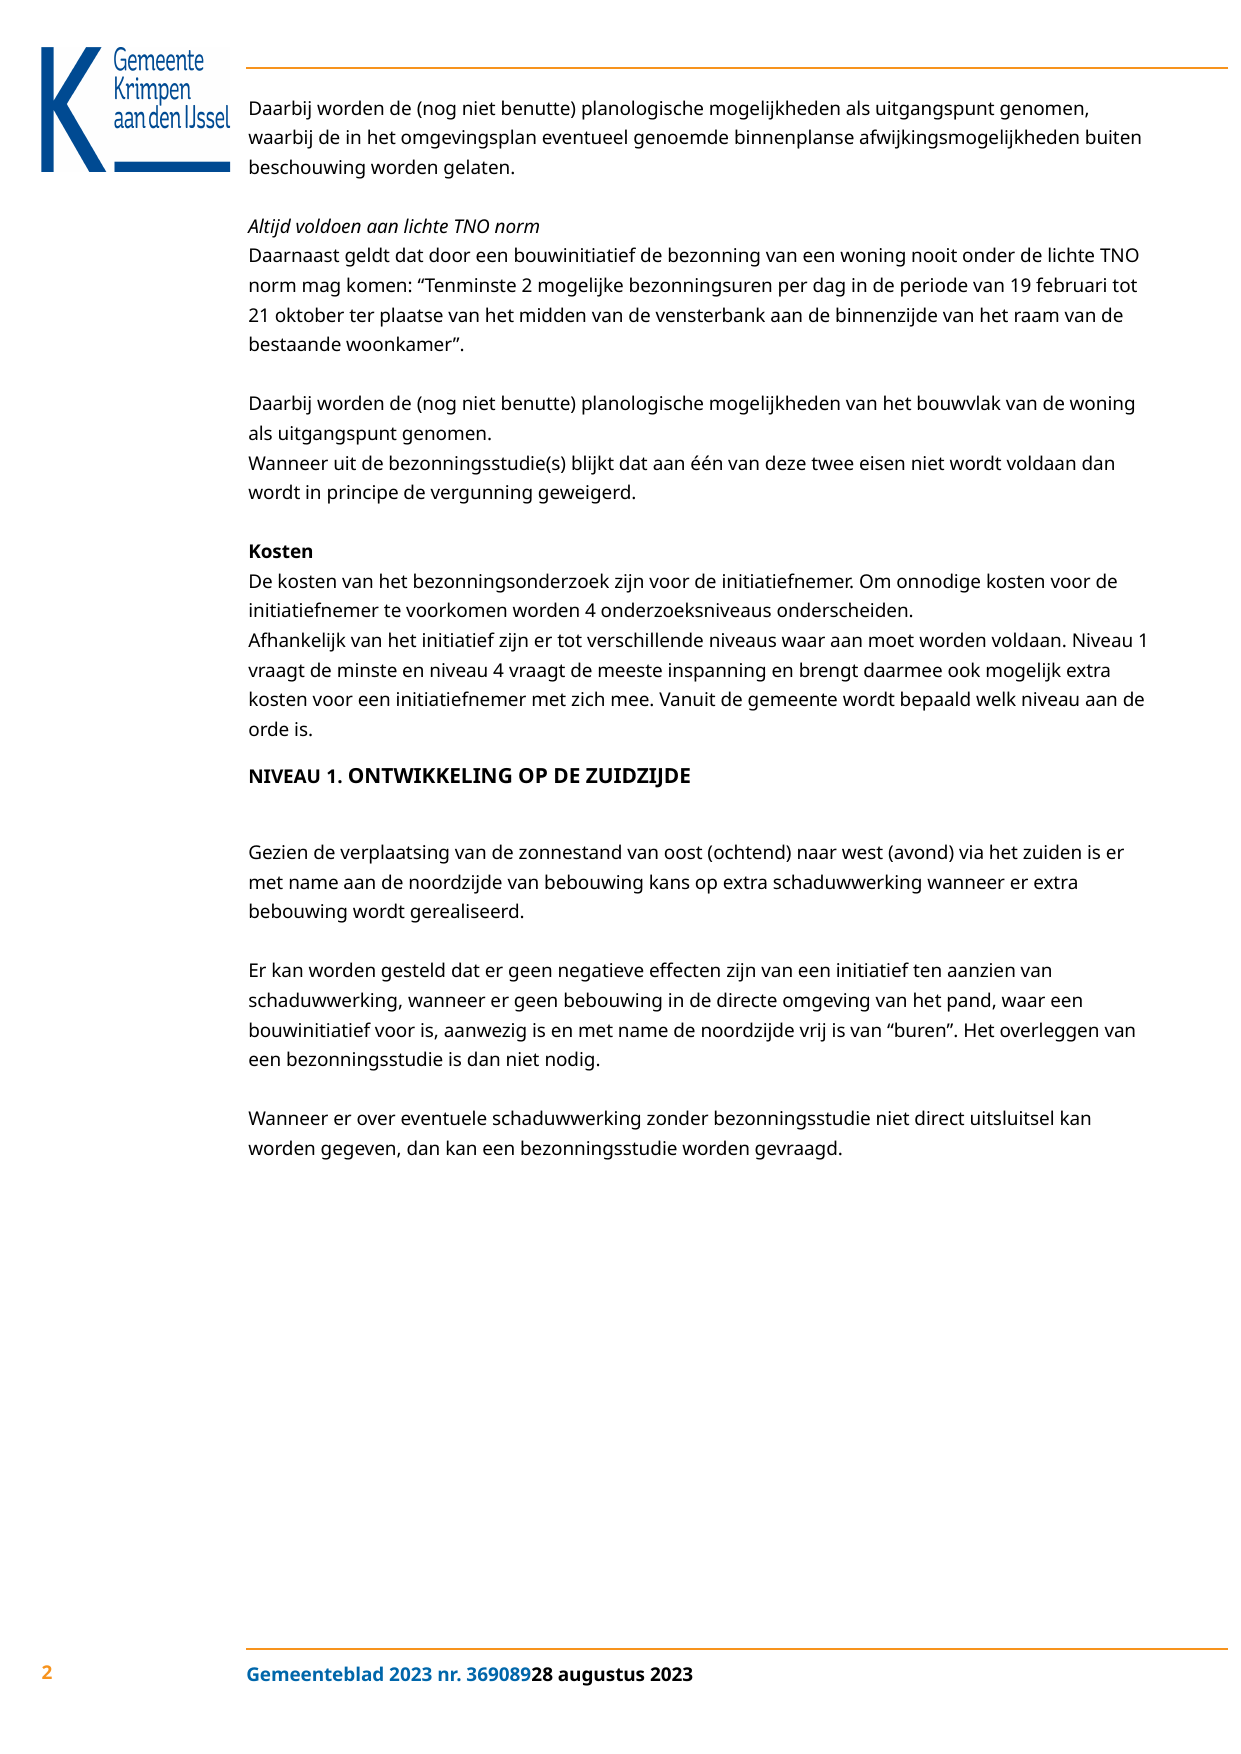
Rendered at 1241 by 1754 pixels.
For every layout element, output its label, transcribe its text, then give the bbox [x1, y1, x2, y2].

text Gezien de verplaatsing van de zonnestand van oost (ochtend) naar west (avond) via het zuiden is er met name aan de noordzijde van bebouwing kans op extra schaduwwerking wanneer er extra bebouwing wordt gerealiseerd. [248, 839, 1152, 924]
text Afhankelijk van het initiatief zijn er tot verschillende niveaus waar aan moet worden voldaan. Niveau 1 vraagt de minste en niveau 4 vraagt de meeste inspanning en brengt daarmee ook mogelijk extra kosten voor een initiatiefnemer met zich mee. Vanuit de gemeente wordt bepaald welk niveau aan de orde is. [248, 627, 1152, 742]
text Kosten [248, 538, 1152, 564]
text Daarbij worden de (nog niet benutte) planologische mogelijkheden van het bouwvlak van de woning als uitgangspunt genomen. [248, 391, 1152, 446]
text Wanneer uit de bezonningsstudie(s) blijkt dat aan één van deze twee eisen niet wordt voldaan dan wordt in principe de vergunning geweigerd. [248, 450, 1152, 505]
text Wanneer er over eventuele schaduwwerking zonder bezonningsstudie niet direct uitsluitsel kan worden gegeven, dan kan een bezonningsstudie worden gevraagd. [248, 1106, 1152, 1161]
text Daarbij worden de (nog niet benutte) planologische mogelijkheden als uitgangspunt genomen, waarbij de in het omgevingsplan eventueel genoemde binnenplanse afwijkingsmogelijkheden buiten beschouwing worden gelaten. [248, 95, 1152, 180]
text NIVEAU 1. ONTWIKKELING OP DE ZUIDZIJDE [248, 762, 1152, 790]
text Altijd voldoen aan lichte TNO norm [248, 213, 1152, 239]
picture [41, 47, 231, 172]
text De kosten van het bezonningsonderzoek zijn voor de initiatiefnemer. Om onnodige kosten voor de initiatiefnemer te voorkomen worden 4 onderzoeksniveaus onderscheiden. [248, 568, 1152, 623]
text Daarnaast geldt dat door een bouwinitiatief de bezonning van een woning nooit onder de lichte TNO norm mag komen: “Tenminste 2 mogelijke bezonningsuren per dag in de periode van 19 februari tot 21 oktober ter plaatse van het midden van de vensterbank aan de binnenzijde van het raam van de bestaande woonkamer”. [248, 243, 1152, 357]
text Er kan worden gesteld dat er geen negatieve effecten zijn van een initiatief ten aanzien van schaduwwerking, wanneer er geen bebouwing in de directe omgeving van het pand, waar een bouwinitiatief voor is, aanwezig is en met name de noordzijde vrij is van “buren”. Het overleggen van een bezonningsstudie is dan niet nodig. [248, 958, 1152, 1072]
